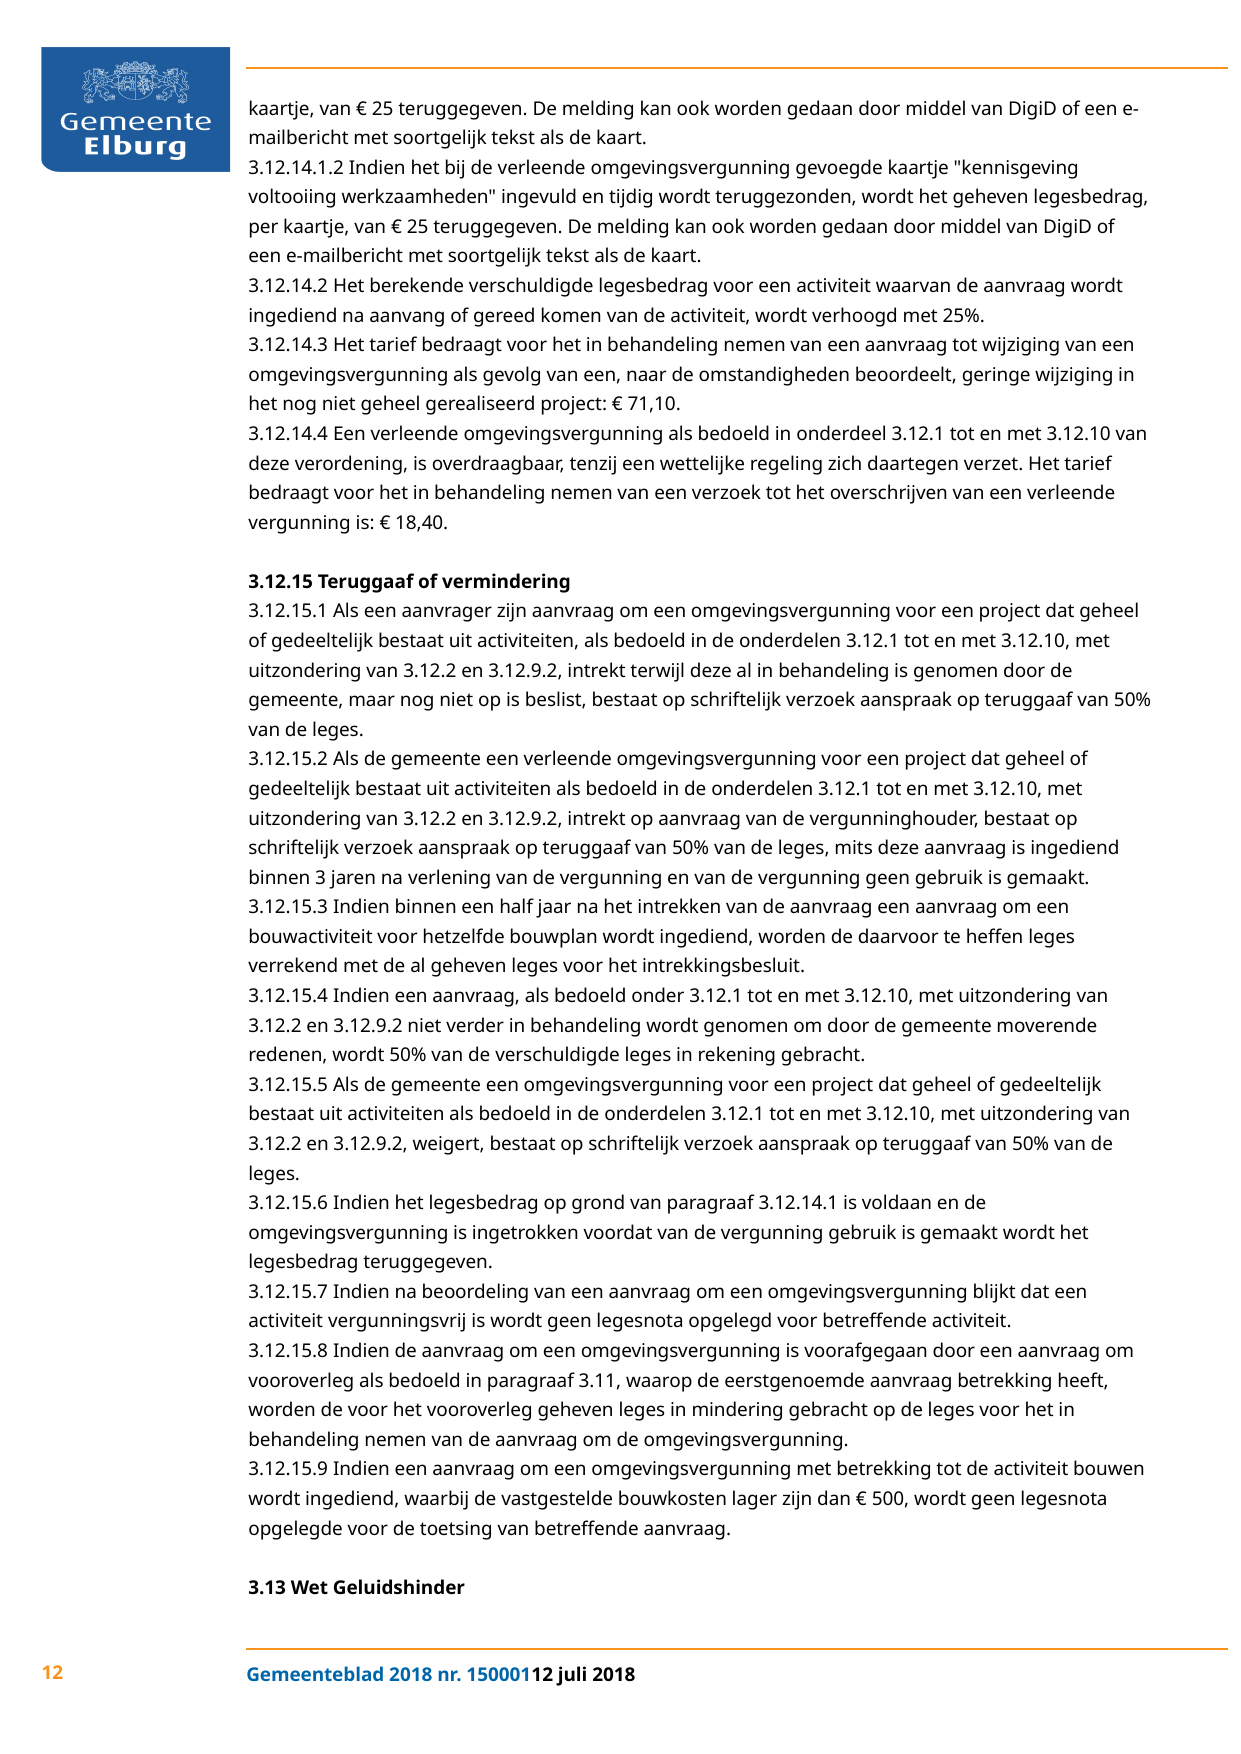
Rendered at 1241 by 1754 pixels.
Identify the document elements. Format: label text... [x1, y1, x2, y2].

text 3.12.15.4 Indien een aanvraag, als bedoeld onder 3.12.1 tot en met 3.12.10, met uitzondering van 3.12.2 en 3.12.9.2 niet verder in behandeling wordt genomen om door de gemeente moverende redenen, wordt 50% van de verschuldigde leges in rekening gebracht. [248, 982, 1152, 1067]
text 3.12.14.4 Een verleende omgevingsvergunning als bedoeld in onderdeel 3.12.1 tot en met 3.12.10 van deze verordening, is overdraagbaar, tenzij een wettelijke regeling zich daartegen verzet. Het tarief bedraagt voor het in behandeling nemen van een verzoek tot het overschrijven van een verleende vergunning is: € 18,40. [248, 420, 1152, 535]
text 3.12.15.7 Indien na beoordeling van een aanvraag om een omgevingsvergunning blijkt dat een activiteit vergunningsvrij is wordt geen legesnota opgelegd voor betreffende activiteit. [248, 1278, 1152, 1333]
text kaartje, van € 25 teruggegeven. De melding kan ook worden gedaan door middel van DigiD of een e-mailbericht met soortgelijk tekst als de kaart. [248, 95, 1152, 150]
text 3.13 Wet Geluidshinder [248, 1574, 1152, 1600]
text 3.12.15.2 Als de gemeente een verleende omgevingsvergunning voor een project dat geheel of gedeeltelijk bestaat uit activiteiten als bedoeld in de onderdelen 3.12.1 tot en met 3.12.10, met uitzondering van 3.12.2 en 3.12.9.2, intrekt op aanvraag van de vergunninghouder, bestaat op schriftelijk verzoek aanspraak op teruggaaf van 50% van de leges, mits deze aanvraag is ingediend binnen 3 jaren na verlening van de vergunning en van de vergunning geen gebruik is gemaakt. [248, 746, 1152, 890]
text 3.12.15.3 Indien binnen een half jaar na het intrekken van de aanvraag een aanvraag om een bouwactiviteit voor hetzelfde bouwplan wordt ingediend, worden de daarvoor te heffen leges verrekend met de al geheven leges voor het intrekkingsbesluit. [248, 893, 1152, 978]
picture [41, 47, 231, 172]
text 3.12.14.2 Het berekende verschuldigde legesbedrag voor een activiteit waarvan de aanvraag wordt ingediend na aanvang of gereed komen van de activiteit, wordt verhoogd met 25%. [248, 272, 1152, 328]
text 3.12.15.5 Als de gemeente een omgevingsvergunning voor een project dat geheel of gedeeltelijk bestaat uit activiteiten als bedoeld in de onderdelen 3.12.1 tot en met 3.12.10, met uitzondering van 3.12.2 en 3.12.9.2, weigert, bestaat op schriftelijk verzoek aanspraak op teruggaaf van 50% van de leges. [248, 1071, 1152, 1186]
text 3.12.14.3 Het tarief bedraagt voor het in behandeling nemen van een aanvraag tot wijziging van een omgevingsvergunning als gevolg van een, naar de omstandigheden beoordeelt, geringe wijziging in het nog niet geheel gerealiseerd project: € 71,10. [248, 331, 1152, 416]
text 3.12.15.6 Indien het legesbedrag op grond van paragraaf 3.12.14.1 is voldaan en de omgevingsvergunning is ingetrokken voordat van de vergunning gebruik is gemaakt wordt het legesbedrag teruggegeven. [248, 1189, 1152, 1274]
text 3.12.15.1 Als een aanvrager zijn aanvraag om een omgevingsvergunning voor een project dat geheel of gedeeltelijk bestaat uit activiteiten, als bedoeld in de onderdelen 3.12.1 tot en met 3.12.10, met uitzondering van 3.12.2 en 3.12.9.2, intrekt terwijl deze al in behandeling is genomen door de gemeente, maar nog niet op is beslist, bestaat op schriftelijk verzoek aanspraak op teruggaaf van 50% van de leges. [248, 598, 1152, 742]
text 3.12.14.1.2 Indien het bij de verleende omgevingsvergunning gevoegde kaartje "kennisgeving voltooiing werkzaamheden" ingevuld en tijdig wordt teruggezonden, wordt het geheven legesbedrag, per kaartje, van € 25 teruggegeven. De melding kan ook worden gedaan door middel van DigiD of een e-mailbericht met soortgelijk tekst als de kaart. [248, 154, 1152, 268]
text 3.12.15 Teruggaaf of vermindering [248, 568, 1152, 594]
text 3.12.15.8 Indien de aanvraag om een omgevingsvergunning is voorafgegaan door een aanvraag om vooroverleg als bedoeld in paragraaf 3.11, waarop de eerstgenoemde aanvraag betrekking heeft, worden de voor het vooroverleg geheven leges in mindering gebracht op de leges voor het in behandeling nemen van de aanvraag om de omgevingsvergunning. [248, 1337, 1152, 1452]
text 3.12.15.9 Indien een aanvraag om een omgevingsvergunning met betrekking tot de activiteit bouwen wordt ingediend, waarbij de vastgestelde bouwkosten lager zijn dan € 500, wordt geen legesnota opgelegde voor de toetsing van betreffende aanvraag. [248, 1456, 1152, 1541]
